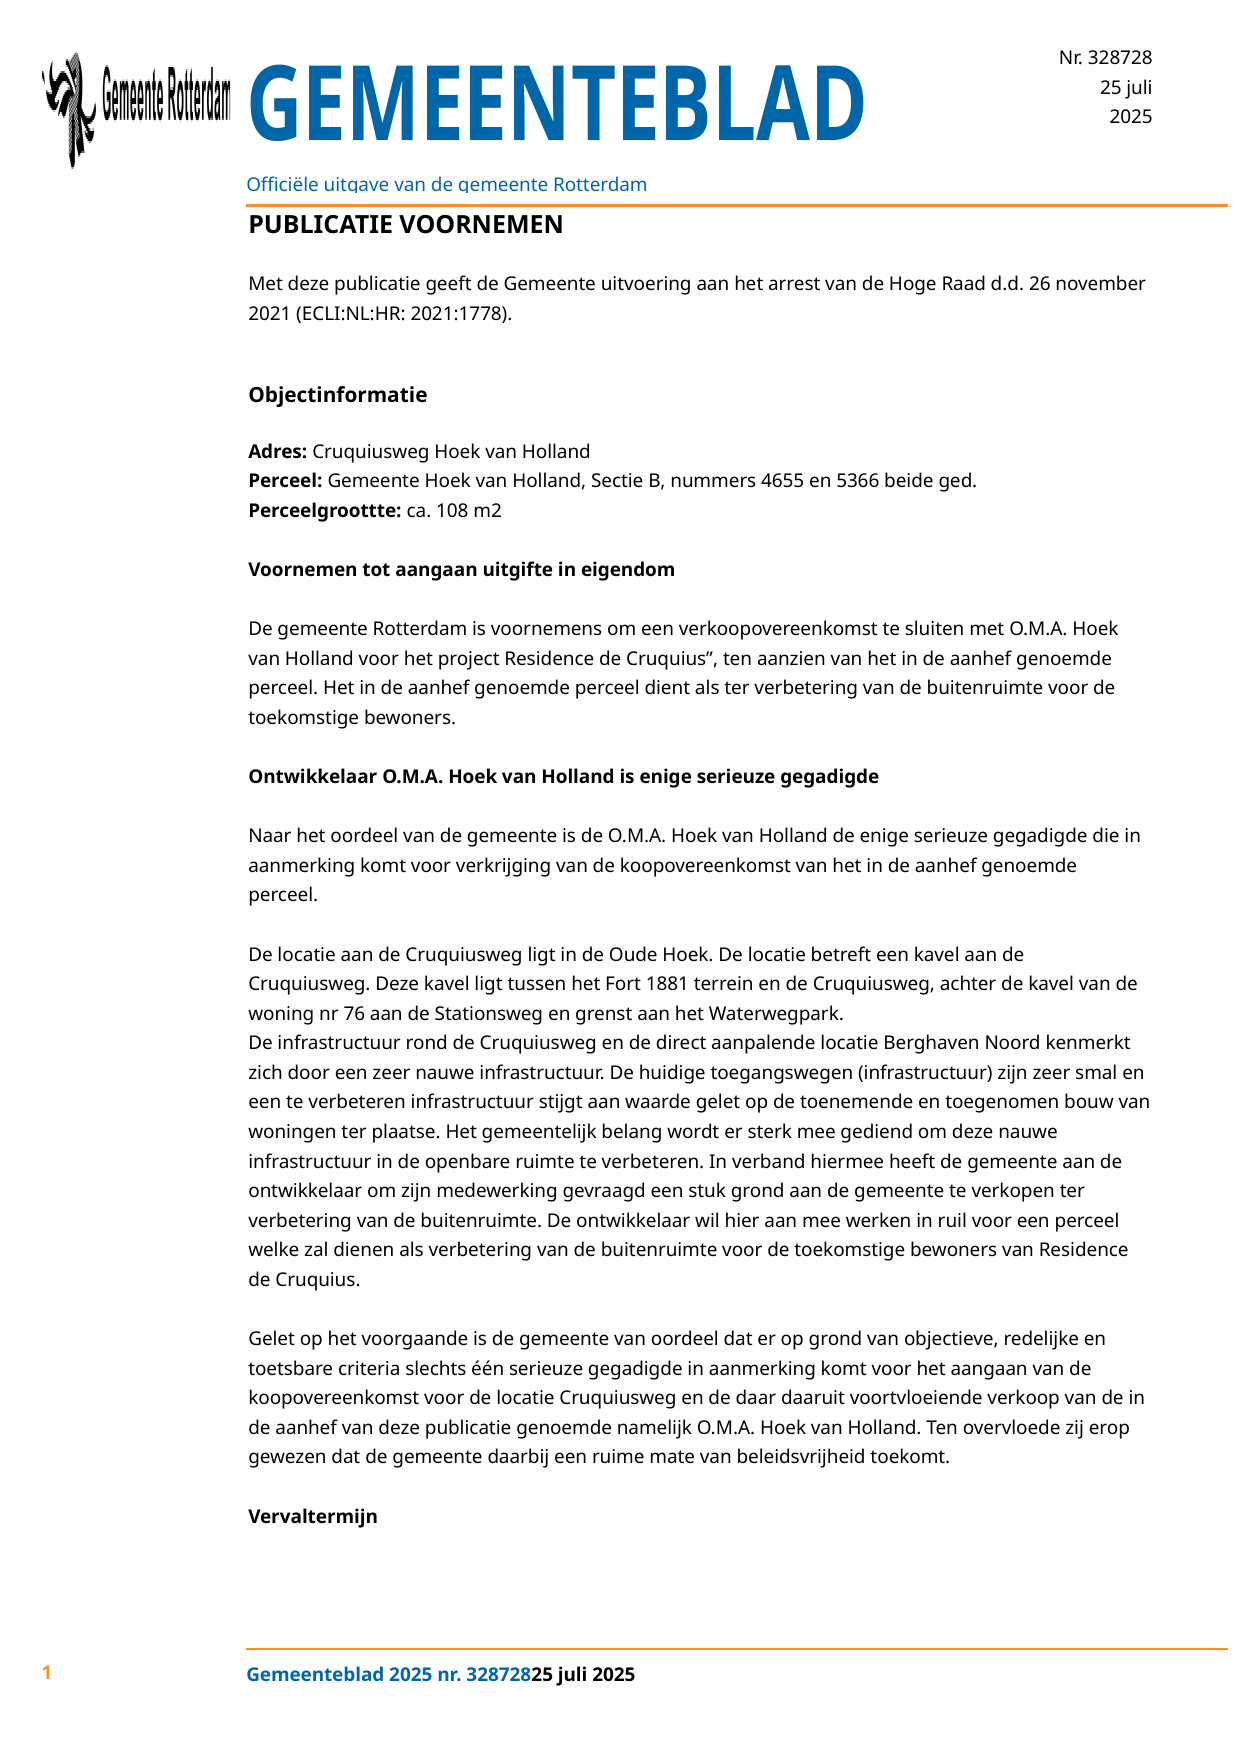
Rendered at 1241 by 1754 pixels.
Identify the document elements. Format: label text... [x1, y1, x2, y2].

text Perceel: Gemeente Hoek van Holland, Sectie B, nummers 4655 en 5366 beide ged. [248, 467, 1152, 493]
text De infrastructuur rond de Cruquiusweg en de direct aanpalende locatie Berghaven Noord kenmerkt zich door een zeer nauwe infrastructuur. De huidige toegangswegen (infrastructuur) zijn zeer smal en een te verbeteren infrastructuur stijgt aan waarde gelet op de toenemende en toegenomen bouw van woningen ter plaatse. Het gemeentelijk belang wordt er sterk mee gediend om deze nauwe infrastructuur in de openbare ruimte te verbeteren. In verband hiermee heeft de gemeente aan de ontwikkelaar om zijn medewerking gevraagd een stuk grond aan de gemeente te verkopen ter verbetering van de buitenruimte. De ontwikkelaar wil hier aan mee werken in ruil voor een perceel welke zal dienen als verbetering van de buitenruimte voor de toekomstige bewoners van Residence de Cruquius. [248, 1029, 1152, 1292]
picture [41, 47, 231, 172]
text Naar het oordeel van de gemeente is de O.M.A. Hoek van Holland de enige serieuze gegadigde die in aanmerking komt voor verkrijging van de koopovereenkomst van het in de aanhef genoemde perceel. [248, 822, 1152, 907]
text Ontwikkelaar O.M.A. Hoek van Holland is enige serieuze gegadigde [248, 763, 1152, 789]
text Vervaltermijn [248, 1503, 1152, 1529]
text Perceelgroottte: ca. 108 m2 [248, 497, 1152, 523]
text Met deze publicatie geeft de Gemeente uitvoering aan het arrest van de Hoge Raad d.d. 26 november 2021 (ECLI:NL:HR: 2021:1778). [248, 270, 1152, 326]
text Objectinformatie [248, 380, 1152, 408]
text De locatie aan de Cruquiusweg ligt in de Oude Hoek. De locatie betreft een kavel aan de Cruquiusweg. Deze kavel ligt tussen het Fort 1881 terrein en de Cruquiusweg, achter de kavel van de woning nr 76 aan de Stationsweg en grenst aan het Waterwegpark. [248, 941, 1152, 1026]
text De gemeente Rotterdam is voornemens om een verkoopovereenkomst te sluiten met O.M.A. Hoek van Holland voor het project Residence de Cruquius”, ten aanzien van het in de aanhef genoemde perceel. Het in de aanhef genoemde perceel dient als ter verbetering van de buitenruimte voor de toekomstige bewoners. [248, 615, 1152, 730]
text Adres: Cruquiusweg Hoek van Holland [248, 438, 1152, 464]
text Voornemen tot aangaan uitgifte in eigendom [248, 556, 1152, 582]
text PUBLICATIE VOORNEMEN [248, 207, 1152, 241]
text Gelet op het voorgaande is de gemeente van oordeel dat er op grond van objectieve, redelijke en toetsbare criteria slechts één serieuze gegadigde in aanmerking komt voor het aangaan van de koopovereenkomst voor de locatie Cruquiusweg en de daar daaruit voortvloeiende verkoop van de in de aanhef van deze publicatie genoemde namelijk O.M.A. Hoek van Holland. Ten overvloede zij erop gewezen dat de gemeente daarbij een ruime mate van beleidsvrijheid toekomt. [248, 1325, 1152, 1469]
